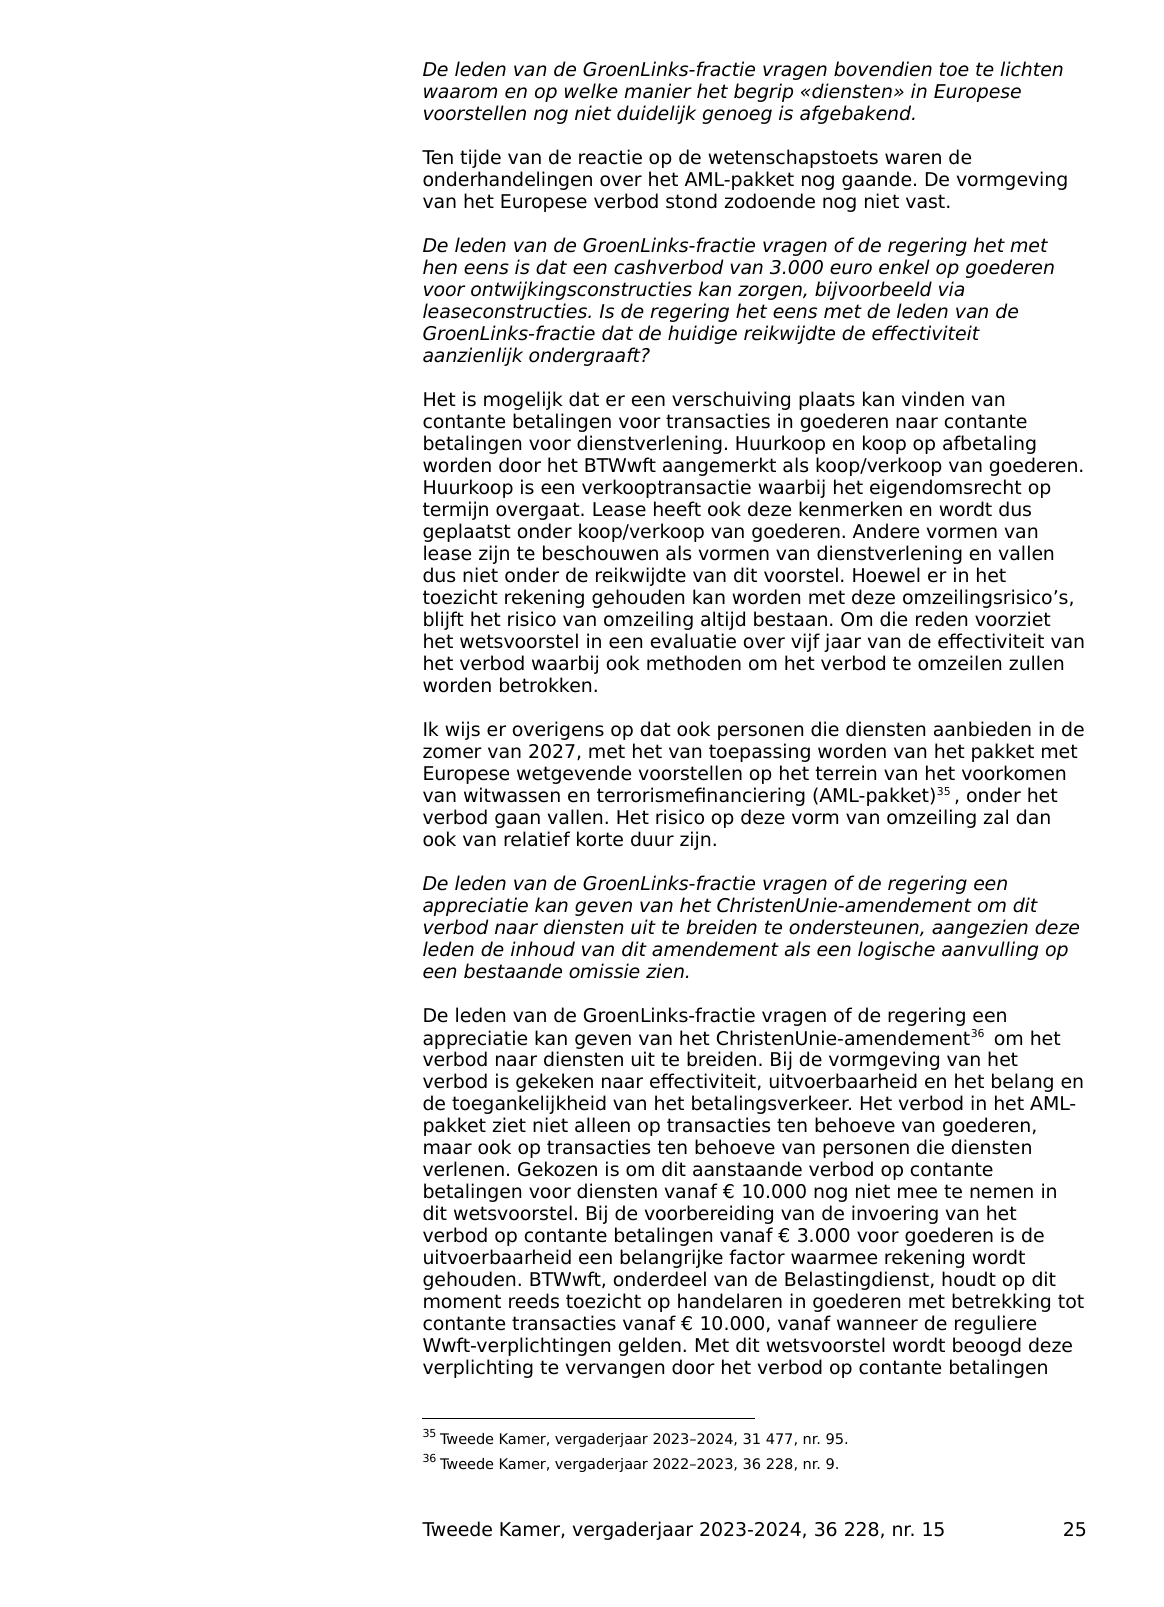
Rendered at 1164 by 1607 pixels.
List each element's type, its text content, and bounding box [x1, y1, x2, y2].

text Tweede Kamer, vergaderjaar 2022–2023, 36 228, nr. 9. [422, 1452, 1087, 1474]
text De leden van de GroenLinks-fractie vragen of de regering een appreciatie kan geven van het ChristenUnie-amendement om dit verbod naar diensten uit te breiden te ondersteunen, aangezien deze leden de inhoud van dit amendement als een logische aanvulling op een bestaande omissie zien. [422, 873, 1087, 983]
text De leden van de GroenLinks-fractie vragen of de regering een appreciatie kan geven van het ChristenUnie-amendement om het verbod naar diensten uit te breiden. Bij de vormgeving van het verbod is gekeken naar effectiviteit, uitvoerbaarheid en het belang en de toegankelijkheid van het betalingsverkeer. Het verbod in het AML-pakket ziet niet alleen op transacties ten behoeve van goederen, maar ook op transacties ten behoeve van personen die diensten verlenen. Gekozen is om dit aanstaande verbod op contante betalingen voor diensten vanaf € 10.000 nog niet mee te nemen in dit wetsvoorstel. Bij de voorbereiding van de invoering van het verbod op contante betalingen vanaf € 3.000 voor goederen is de uitvoerbaarheid een belangrijke factor waarmee rekening wordt gehouden. BTWwft, onderdeel van de Belastingdienst, houdt op dit moment reeds toezicht op handelaren in goederen met betrekking tot contante transacties vanaf € 10.000, vanaf wanneer de reguliere Wwft-verplichtingen gelden. Met dit wetsvoorstel wordt beoogd deze verplichting te vervangen door het verbod op contante betalingen [422, 1005, 1087, 1379]
text Het is mogelijk dat er een verschuiving plaats kan vinden van contante betalingen voor transacties in goederen naar contante betalingen voor dienstverlening. Huurkoop en koop op afbetaling worden door het BTWwft aangemerkt als koop/verkoop van goederen. Huurkoop is een verkooptransactie waarbij het eigendomsrecht op termijn overgaat. Lease heeft ook deze kenmerken en wordt dus geplaatst onder koop/verkoop van goederen. Andere vormen van lease zijn te beschouwen als vormen van dienstverlening en vallen dus niet onder de reikwijdte van dit voorstel. Hoewel er in het toezicht rekening gehouden kan worden met deze omzeilingsrisico’s, blijft het risico van omzeiling altijd bestaan. Om die reden voorziet het wetsvoorstel in een evaluatie over vijf jaar van de effectiviteit van het verbod waarbij ook methoden om het verbod te omzeilen zullen worden betrokken. [422, 389, 1087, 697]
text De leden van de GroenLinks-fractie vragen bovendien toe te lichten waarom en op welke manier het begrip «diensten» in Europese voorstellen nog niet duidelijk genoeg is afgebakend. [422, 59, 1087, 125]
text De leden van de GroenLinks-fractie vragen of de regering het met hen eens is dat een cashverbod van 3.000 euro enkel op goederen voor ontwijkingsconstructies kan zorgen, bijvoorbeeld via leaseconstructies. Is de regering het eens met de leden van de GroenLinks-fractie dat de huidige reikwijdte de effectiviteit aanzienlijk ondergraaft? [422, 235, 1087, 367]
text Ik wijs er overigens op dat ook personen die diensten aanbieden in de zomer van 2027, met het van toepassing worden van het pakket met Europese wetgevende voorstellen op het terrein van het voorkomen van witwassen en terrorismefinanciering (AML-pakket), onder het verbod gaan vallen. Het risico op deze vorm van omzeiling zal dan ook van relatief korte duur zijn. [422, 719, 1087, 851]
text Ten tijde van de reactie op de wetenschapstoets waren de onderhandelingen over het AML-pakket nog gaande. De vormgeving van het Europese verbod stond zodoende nog niet vast. [422, 147, 1087, 213]
text Tweede Kamer, vergaderjaar 2023–2024, 31 477, nr. 95. [422, 1427, 1087, 1449]
